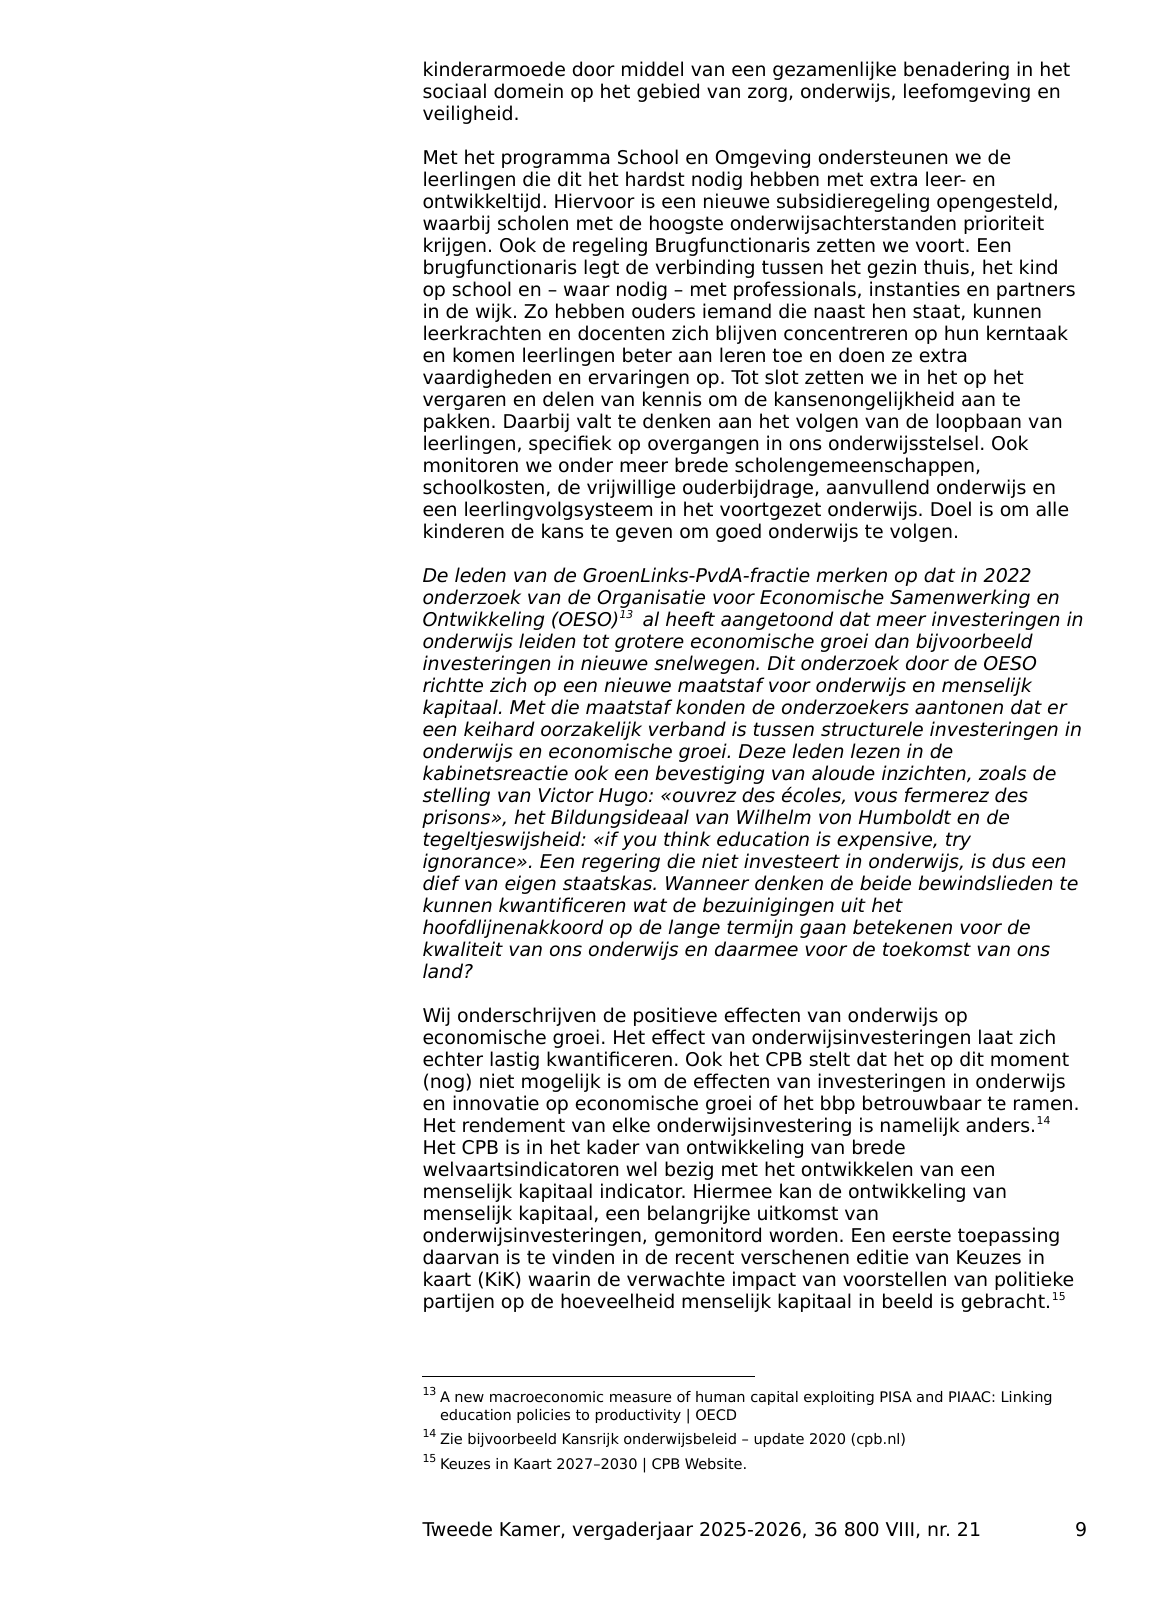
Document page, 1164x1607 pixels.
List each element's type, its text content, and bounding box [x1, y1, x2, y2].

text De leden van de GroenLinks-PvdA-fractie merken op dat in 2022 onderzoek van de Organisatie voor Economische Samenwerking en Ontwikkeling (OESO) al heeft aangetoond dat meer investeringen in onderwijs leiden tot grotere economische groei dan bijvoorbeeld investeringen in nieuwe snelwegen. Dit onderzoek door de OESO richtte zich op een nieuwe maatstaf voor onderwijs en menselijk kapitaal. Met die maatstaf konden de onderzoekers aantonen dat er een keihard oorzakelijk verband is tussen structurele investeringen in onderwijs en economische groei. Deze leden lezen in de kabinetsreactie ook een bevestiging van aloude inzichten, zoals de stelling van Victor Hugo: «ouvrez des écoles, vous fermerez des prisons», het Bildungsideaal van Wilhelm von Humboldt en de tegeltjeswijsheid: «if you think education is expensive, try ignorance». Een regering die niet investeert in onderwijs, is dus een dief van eigen staatskas. Wanneer denken de beide bewindslieden te kunnen kwantificeren wat de bezuinigingen uit het hoofdlijnenakkoord op de lange termijn gaan betekenen voor de kwaliteit van ons onderwijs en daarmee voor de toekomst van ons land? [422, 565, 1087, 983]
text A new macroeconomic measure of human capital exploiting PISA and PIAAC: Linking education policies to productivity | OECD [422, 1385, 1087, 1424]
text Met het programma School en Omgeving ondersteunen we de leerlingen die dit het hardst nodig hebben met extra leer- en ontwikkeltijd. Hiervoor is een nieuwe subsidieregeling opengesteld, waarbij scholen met de hoogste onderwijsachterstanden prioriteit krijgen. Ook de regeling Brugfunctionaris zetten we voort. Een brugfunctionaris legt de verbinding tussen het gezin thuis, het kind op school en – waar nodig – met professionals, instanties en partners in de wijk. Zo hebben ouders iemand die naast hen staat, kunnen leerkrachten en docenten zich blijven concentreren op hun kerntaak en komen leerlingen beter aan leren toe en doen ze extra vaardigheden en ervaringen op. Tot slot zetten we in het op het vergaren en delen van kennis om de kansenongelijkheid aan te pakken. Daarbij valt te denken aan het volgen van de loopbaan van leerlingen, specifiek op overgangen in ons onderwijsstelsel. Ook monitoren we onder meer brede scholengemeenschappen, schoolkosten, de vrijwillige ouderbijdrage, aanvullend onderwijs en een leerlingvolgsysteem in het voortgezet onderwijs. Doel is om alle kinderen de kans te geven om goed onderwijs te volgen. [422, 147, 1087, 543]
text Keuzes in Kaart 2027–2030 | CPB Website. [422, 1452, 1087, 1474]
text Wij onderschrijven de positieve effecten van onderwijs op economische groei. Het effect van onderwijsinvesteringen laat zich echter lastig kwantificeren. Ook het CPB stelt dat het op dit moment (nog) niet mogelijk is om de effecten van investeringen in onderwijs en innovatie op economische groei of het bbp betrouwbaar te ramen. Het rendement van elke onderwijsinvestering is namelijk anders. Het CPB is in het kader van ontwikkeling van brede welvaartsindicatoren wel bezig met het ontwikkelen van een menselijk kapitaal indicator. Hiermee kan de ontwikkeling van menselijk kapitaal, een belangrijke uitkomst van onderwijsinvesteringen, gemonitord worden. Een eerste toepassing daarvan is te vinden in de recent verschenen editie van Keuzes in kaart (KiK) waarin de verwachte impact van voorstellen van politieke partijen op de hoeveelheid menselijk kapitaal in beeld is gebracht. [422, 1005, 1087, 1312]
text Zie bijvoorbeeld Kansrijk onderwijsbeleid – update 2020 (cpb.nl) [422, 1427, 1087, 1449]
text kinderarmoede door middel van een gezamenlijke benadering in het sociaal domein op het gebied van zorg, onderwijs, leefomgeving en veiligheid. [422, 59, 1087, 125]
